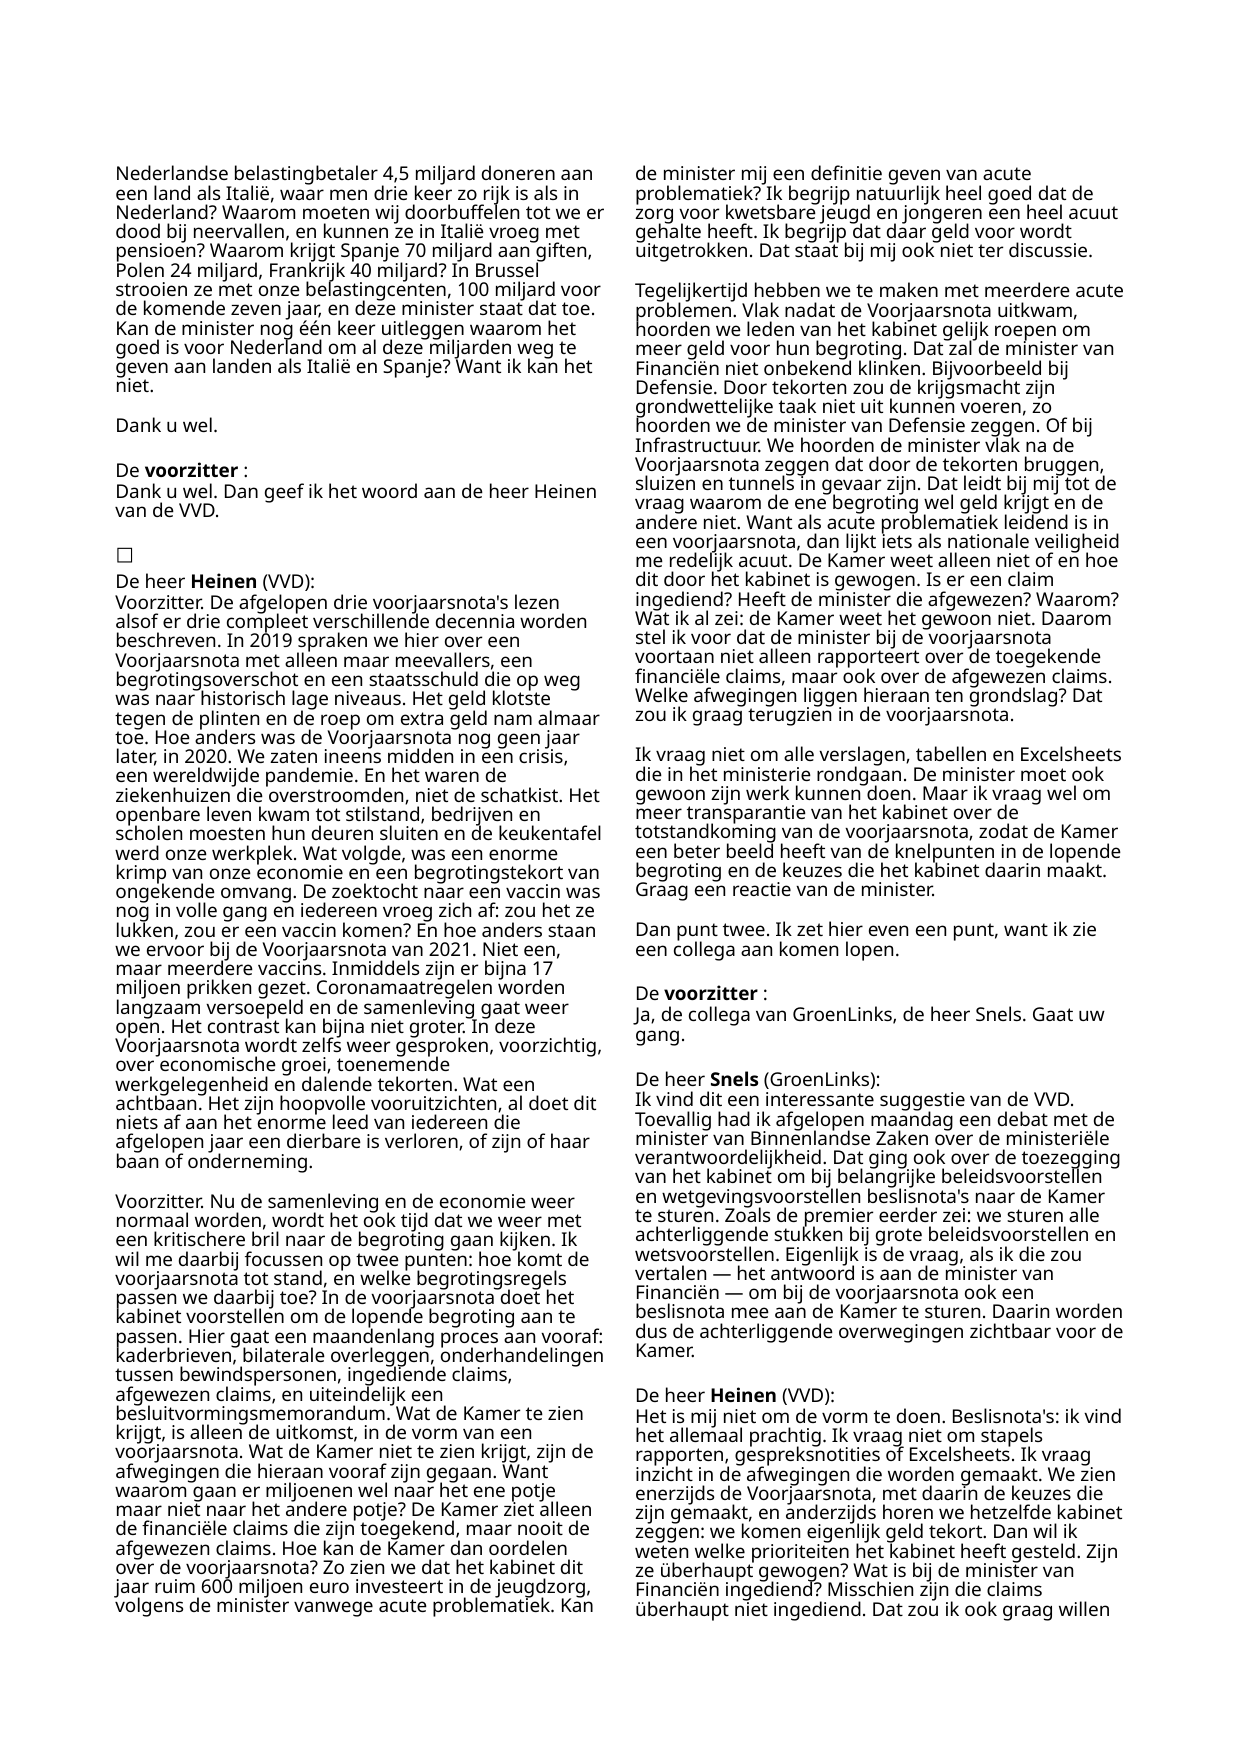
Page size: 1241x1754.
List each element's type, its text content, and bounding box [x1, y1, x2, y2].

text De heer Heinen (VVD): [115, 568, 605, 594]
text Nederlandse belastingbetaler 4,5 miljard doneren aan een land als Italië, waar men drie keer zo rijk is als in Nederland? Waarom moeten wij doorbuffelen tot we er dood bij neervallen, en kunnen ze in Italië vroeg met pensioen? Waarom krijgt Spanje 70 miljard aan giften, Polen 24 miljard, Frankrijk 40 miljard? In Brussel strooien ze met onze belastingcenten, 100 miljard voor de komende zeven jaar, en deze minister staat dat toe. Kan de minister nog één keer uitleggen waarom het goed is voor Nederland om al deze miljarden weg te geven aan landen als Italië en Spanje? Want ik kan het niet. [115, 165, 605, 397]
text De voorzitter : [115, 457, 605, 483]
text Tegelijkertijd hebben we te maken met meerdere acute problemen. Vlak nadat de Voorjaarsnota uitkwam, hoorden we leden van het kabinet gelijk roepen om meer geld voor hun begroting. Dat zal de minister van Financiën niet onbekend klinken. Bijvoorbeeld bij Defensie. Door tekorten zou de krijgsmacht zijn grondwettelijke taak niet uit kunnen voeren, zo hoorden we de minister van Defensie zeggen. Of bij Infrastructuur. We hoorden de minister vlak na de Voorjaarsnota zeggen dat door de tekorten bruggen, sluizen en tunnels in gevaar zijn. Dat leidt bij mij tot de vraag waarom de ene begroting wel geld krijgt en de andere niet. Want als acute problematiek leidend is in een voorjaarsnota, dan lijkt iets als nationale veiligheid me redelijk acuut. De Kamer weet alleen niet of en hoe dit door het kabinet is gewogen. Is er een claim ingediend? Heeft de minister die afgewezen? Waarom? Wat ik al zei: de Kamer weet het gewoon niet. Daarom stel ik voor dat de minister bij de voorjaarsnota voortaan niet alleen rapporteert over de toegekende financiële claims, maar ook over de afgewezen claims. Welke afwegingen liggen hieraan ten grondslag? Dat zou ik graag terugzien in de voorjaarsnota. [635, 282, 1125, 726]
text Het is mij niet om de vorm te doen. Beslisnota's: ik vind het allemaal prachtig. Ik vraag niet om stapels rapporten, gespreksnotities of Excelsheets. Ik vraag inzicht in de afwegingen die worden gemaakt. We zien enerzijds de Voorjaarsnota, met daarin de keuzes die zijn gemaakt, en anderzijds horen we hetzelfde kabinet zeggen: we komen eigenlijk geld tekort. Dan wil ik weten welke prioriteiten het kabinet heeft gesteld. Zijn ze überhaupt gewogen? Wat is bij de minister van Financiën ingediend? Misschien zijn die claims überhaupt niet ingediend. Dat zou ik ook graag willen [635, 1408, 1125, 1620]
text Ja, de collega van GroenLinks, de heer Snels. Gaat uw gang. [635, 1006, 1125, 1045]
text De voorzitter : [635, 981, 1125, 1006]
text ⬜ [115, 542, 605, 568]
text Dan punt twee. Ik zet hier even een punt, want ik zie een collega aan komen lopen. [635, 921, 1125, 960]
text Ik vraag niet om alle verslagen, tabellen en Excelsheets die in het ministerie rondgaan. De minister moet ook gewoon zijn werk kunnen doen. Maar ik vraag wel om meer transparantie van het kabinet over de totstandkoming van de voorjaarsnota, zodat de Kamer een beter beeld heeft van de knelpunten in de lopende begroting en de keuzes die het kabinet daarin maakt. Graag een reactie van de minister. [635, 746, 1125, 901]
text De heer Snels (GroenLinks): [635, 1066, 1125, 1091]
text Ik vind dit een interessante suggestie van de VVD. Toevallig had ik afgelopen maandag een debat met de minister van Binnenlandse Zaken over de ministeriële verantwoordelijkheid. Dat ging ook over de toezegging van het kabinet om bij belangrijke beleidsvoorstellen en wetgevingsvoorstellen beslisnota's naar de Kamer te sturen. Zoals de premier eerder zei: we sturen alle achterliggende stukken bij grote beleidsvoorstellen en wetsvoorstellen. Eigenlijk is de vraag, als ik die zou vertalen — het antwoord is aan de minister van Financiën — om bij de voorjaarsnota ook een beslisnota mee aan de Kamer te sturen. Daarin worden dus de achterliggende overwegingen zichtbaar voor de Kamer. [635, 1091, 1125, 1361]
text Dank u wel. [115, 417, 605, 437]
text Voorzitter. Nu de samenleving en de economie weer normaal worden, wordt het ook tijd dat we weer met een kritischere bril naar de begroting gaan kijken. Ik wil me daarbij focussen op twee punten: hoe komt de voorjaarsnota tot stand, en welke begrotingsregels passen we daarbij toe? In de voorjaarsnota doet het kabinet voorstellen om de lopende begroting aan te passen. Hier gaat een maandenlang proces aan vooraf: kaderbrieven, bilaterale overleggen, onderhandelingen tussen bewindspersonen, ingediende claims, afgewezen claims, en uiteindelijk een besluitvormingsmemorandum. Wat de Kamer te zien krijgt, is alleen de uitkomst, in de vorm van een voorjaarsnota. Wat de Kamer niet te zien krijgt, zijn de afwegingen die hieraan vooraf zijn gegaan. Want waarom gaan er miljoenen wel naar het ene potje maar niet naar het andere potje? De Kamer ziet alleen de financiële claims die zijn toegekend, maar nooit de afgewezen claims. Hoe kan de Kamer dan oordelen over de voorjaarsnota? Zo zien we dat het kabinet dit jaar ruim 600 miljoen euro investeert in de jeugdzorg, volgens de minister vanwege acute problematiek. Kan [115, 1193, 605, 1617]
text Dank u wel. Dan geef ik het woord aan de heer Heinen van de VVD. [115, 483, 605, 522]
text Voorzitter. De afgelopen drie voorjaarsnota's lezen alsof er drie compleet verschillende decennia worden beschreven. In 2019 spraken we hier over een Voorjaarsnota met alleen maar meevallers, een begrotingsoverschot en een staatsschuld die op weg was naar historisch lage niveaus. Het geld klotste tegen de plinten en de roep om extra geld nam almaar toe. Hoe anders was de Voorjaarsnota nog geen jaar later, in 2020. We zaten ineens midden in een crisis, een wereldwijde pandemie. En het waren de ziekenhuizen die overstroomden, niet de schatkist. Het openbare leven kwam tot stilstand, bedrijven en scholen moesten hun deuren sluiten en de keukentafel werd onze werkplek. Wat volgde, was een enorme krimp van onze economie en een begrotingstekort van ongekende omvang. De zoektocht naar een vaccin was nog in volle gang en iedereen vroeg zich af: zou het ze lukken, zou er een vaccin komen? En hoe anders staan we ervoor bij de Voorjaarsnota van 2021. Niet een, maar meerdere vaccins. Inmiddels zijn er bijna 17 miljoen prikken gezet. Coronamaatregelen worden langzaam versoepeld en de samenleving gaat weer open. Het contrast kan bijna niet groter. In deze Voorjaarsnota wordt zelfs weer gesproken, voorzichtig, over economische groei, toenemende werkgelegenheid en dalende tekorten. Wat een achtbaan. Het zijn hoopvolle vooruitzichten, al doet dit niets af aan het enorme leed van iedereen die afgelopen jaar een dierbare is verloren, of zijn of haar baan of onderneming. [115, 594, 605, 1172]
text De heer Heinen (VVD): [635, 1382, 1125, 1408]
text de minister mij een definitie geven van acute problematiek? Ik begrijp natuurlijk heel goed dat de zorg voor kwetsbare jeugd en jongeren een heel acuut gehalte heeft. Ik begrijp dat daar geld voor wordt uitgetrokken. Dat staat bij mij ook niet ter discussie. [635, 165, 1125, 262]
